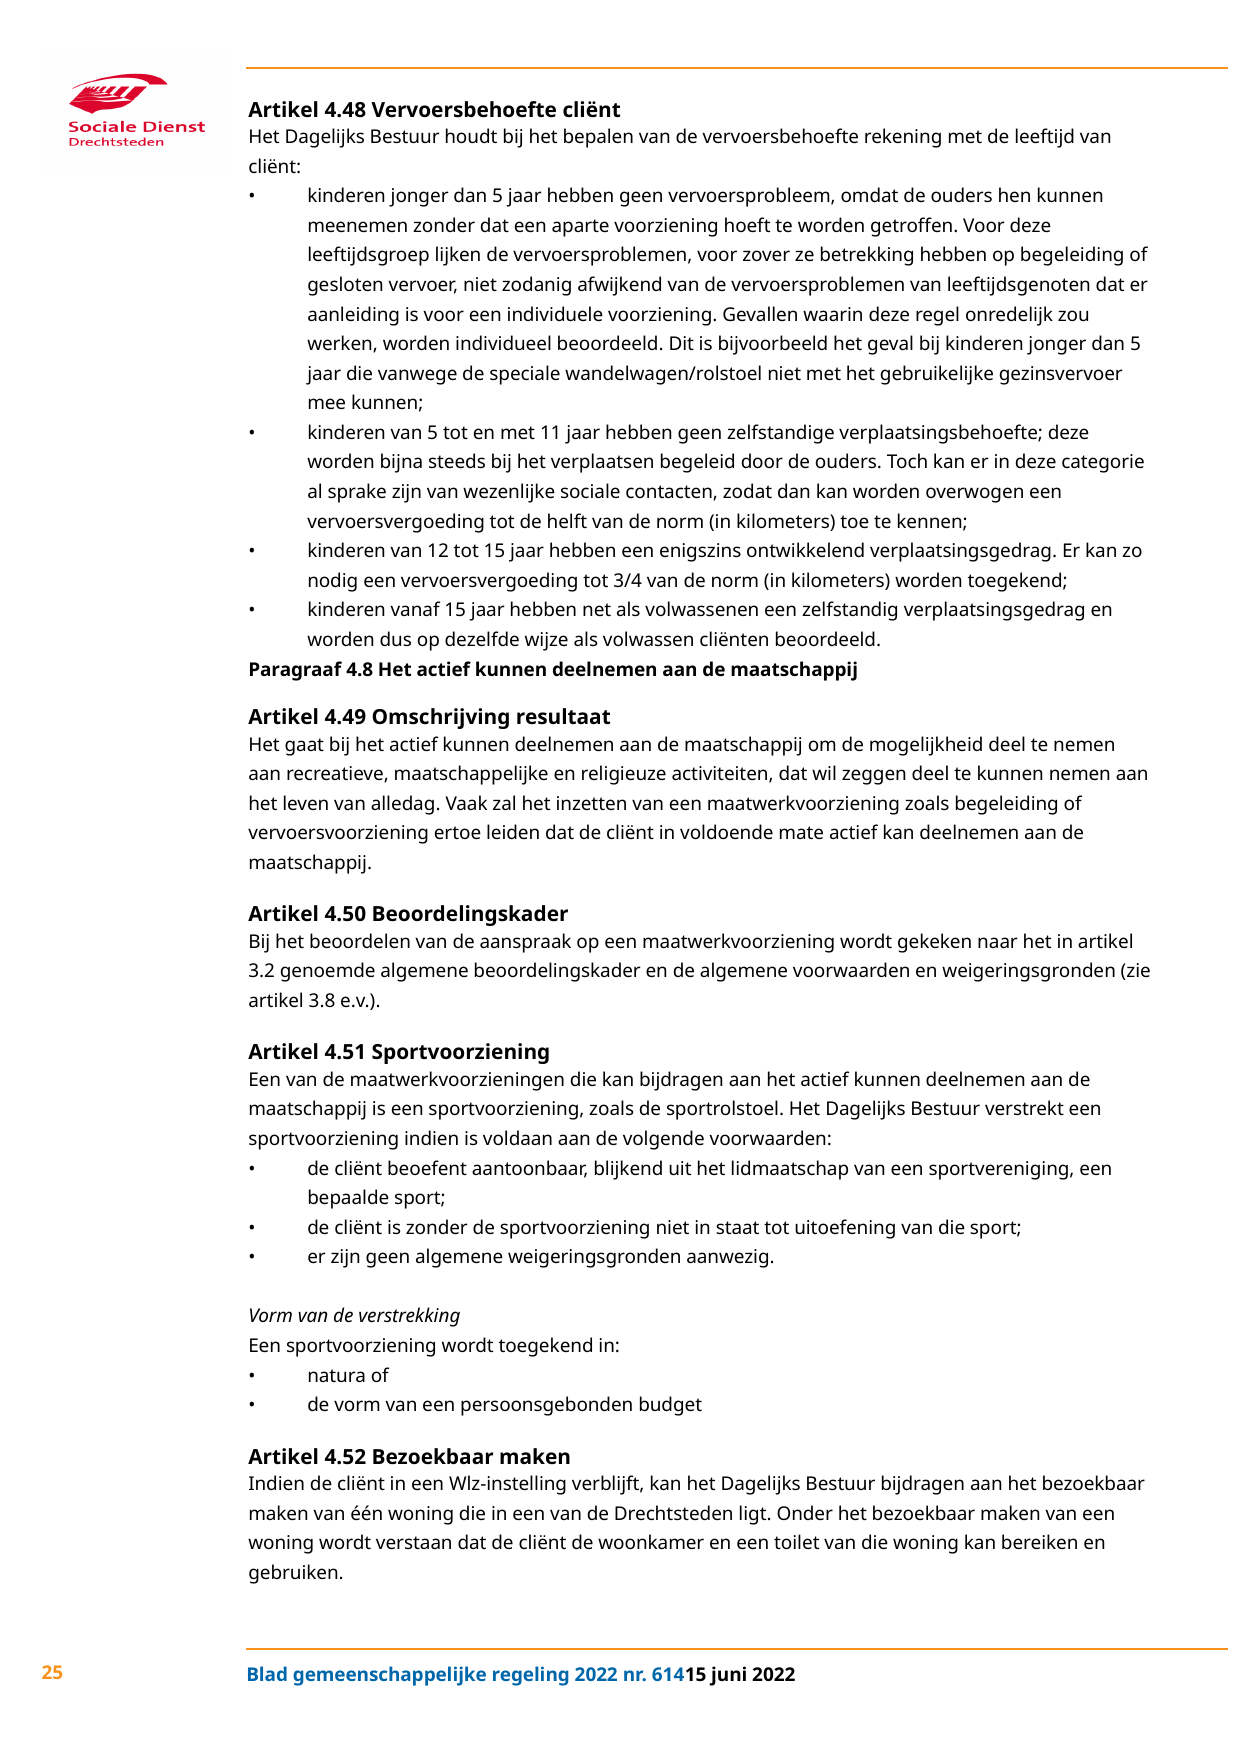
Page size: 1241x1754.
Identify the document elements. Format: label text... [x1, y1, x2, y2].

picture [41, 47, 231, 172]
text Het gaat bij het actief kunnen deelnemen aan de maatschappij om de mogelijkheid deel te nemen aan recreatieve, maatschappelijke en religieuze activiteiten, dat wil zeggen deel te kunnen nemen aan het leven van alledag. Vaak zal het inzetten van een maatwerkvoorziening zoals begeleiding of vervoersvoorziening ertoe leiden dat de cliënt in voldoende mate actief kan deelnemen aan de maatschappij. [248, 731, 1152, 875]
list kinderen vanaf 15 jaar hebben net als volwassenen een zelfstandig verplaatsingsgedrag en worden dus op dezelfde wijze als volwassen cliënten beoordeeld. [248, 597, 1152, 652]
list kinderen van 5 tot en met 11 jaar hebben geen zelfstandige verplaatsingsbehoefte; deze worden bijna steeds bij het verplaatsen begeleid door de ouders. Toch kan er in deze categorie al sprake zijn van wezenlijke sociale contacten, zodat dan kan worden overwogen een vervoersvergoeding tot de helft van de norm (in kilometers) toe te kennen; [248, 419, 1152, 533]
list kinderen jonger dan 5 jaar hebben geen vervoersprobleem, omdat de ouders hen kunnen meenemen zonder dat een aparte voorziening hoeft te worden getroffen. Voor deze leeftijdsgroep lijken de vervoersproblemen, voor zover ze betrekking hebben op begeleiding of gesloten vervoer, niet zodanig afwijkend van de vervoersproblemen van leeftijdsgenoten dat er aanleiding is voor een individuele voorziening. Gevallen waarin deze regel onredelijk zou werken, worden individueel beoordeeld. Dit is bijvoorbeeld het geval bij kinderen jonger dan 5 jaar die vanwege de speciale wandelwagen/rolstoel niet met het gebruikelijke gezinsvervoer mee kunnen; [248, 182, 1152, 415]
list de vorm van een persoonsgebonden budget [248, 1391, 1152, 1417]
text Artikel 4.51 Sportvoorziening [248, 1037, 1152, 1066]
text Een sportvoorziening wordt toegekend in: [248, 1332, 1152, 1358]
list de cliënt beoefent aantoonbaar, blijkend uit het lidmaatschap van een sportvereniging, een bepaalde sport; [248, 1155, 1152, 1210]
text Indien de cliënt in een Wlz-instelling verblijft, kan het Dagelijks Bestuur bijdragen aan het bezoekbaar maken van één woning die in een van de Drechtsteden ligt. Onder het bezoekbaar maken van een woning wordt verstaan dat de cliënt de woonkamer en een toilet van die woning kan bereiken en gebruiken. [248, 1470, 1152, 1585]
text Vorm van de verstrekking [248, 1303, 1152, 1328]
list de cliënt is zonder de sportvoorziening niet in staat tot uitoefening van die sport; [248, 1214, 1152, 1239]
text Een van de maatwerkvoorzieningen die kan bijdragen aan het actief kunnen deelnemen aan de maatschappij is een sportvoorziening, zoals de sportrolstoel. Het Dagelijks Bestuur verstrekt een sportvoorziening indien is voldaan aan de volgende voorwaarden: [248, 1066, 1152, 1151]
text Artikel 4.48 Vervoersbehoefte cliënt [248, 95, 1152, 123]
text Bij het beoordelen van de aanspraak op een maatwerkvoorziening wordt gekeken naar het in artikel 3.2 genoemde algemene beoordelingskader en de algemene voorwaarden en weigeringsgronden (zie artikel 3.8 e.v.). [248, 928, 1152, 1013]
text Artikel 4.52 Bezoekbaar maken [248, 1442, 1152, 1470]
list er zijn geen algemene weigeringsgronden aanwezig. [248, 1243, 1152, 1269]
text Artikel 4.49 Omschrijving resultaat [248, 702, 1152, 731]
text Paragraaf 4.8 Het actief kunnen deelnemen aan de maatschappij [248, 656, 1152, 681]
list kinderen van 12 tot 15 jaar hebben een enigszins ontwikkelend verplaatsingsgedrag. Er kan zo nodig een vervoersvergoeding tot 3/4 van de norm (in kilometers) worden toegekend; [248, 537, 1152, 593]
list natura of [248, 1362, 1152, 1387]
text Het Dagelijks Bestuur houdt bij het bepalen van de vervoersbehoefte rekening met de leeftijd van cliënt: [248, 123, 1152, 178]
text Artikel 4.50 Beoordelingskader [248, 899, 1152, 928]
